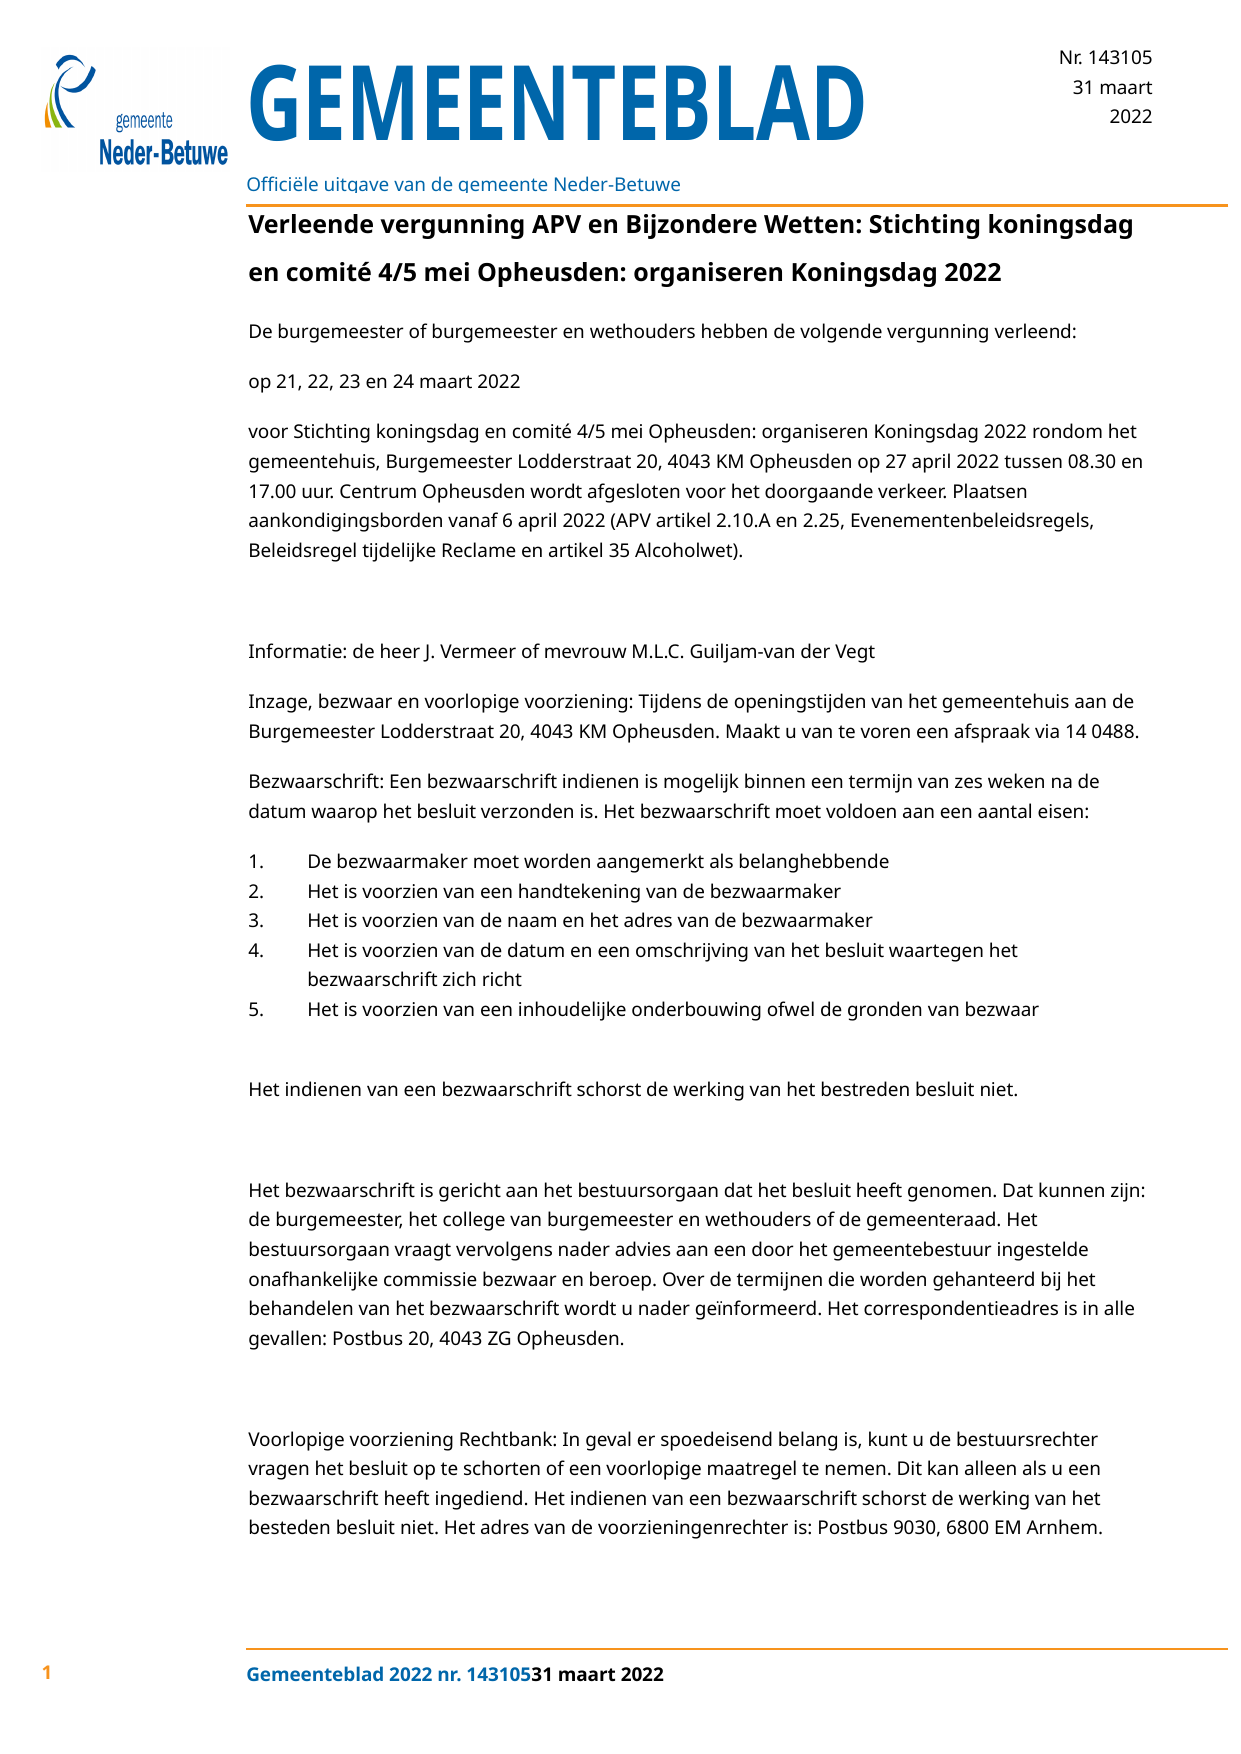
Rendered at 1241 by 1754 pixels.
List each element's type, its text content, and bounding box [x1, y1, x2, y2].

text Informatie: de heer J. Vermeer of mevrouw M.L.C. Guiljam-van der Vegt [248, 638, 1152, 664]
text voor Stichting koningsdag en comité 4/5 mei Opheusden: organiseren Koningsdag 2022 rondom het gemeentehuis, Burgemeester Lodderstraat 20, 4043 KM Opheusden op 27 april 2022 tussen 08.30 en 17.00 uur. Centrum Opheusden wordt afgesloten voor het doorgaande verkeer. Plaatsen aankondigingsborden vanaf 6 april 2022 (APV artikel 2.10.A en 2.25, Evenementenbeleidsregels, Beleidsregel tijdelijke Reclame en artikel 35 Alcoholwet). [248, 419, 1152, 563]
list Het is voorzien van een inhoudelijke onderbouwing ofwel de gronden van bezwaar [248, 996, 1152, 1022]
list Het is voorzien van de datum en een omschrijving van het besluit waartegen het bezwaarschrift zich richt [248, 937, 1152, 992]
text Bezwaarschrift: Een bezwaarschrift indienen is mogelijk binnen een termijn van zes weken na de datum waarop het besluit verzonden is. Het bezwaarschrift moet voldoen aan een aantal eisen: [248, 768, 1152, 824]
list De bezwaarmaker moet worden aangemerkt als belanghebbende [248, 848, 1152, 874]
text op 21, 22, 23 en 24 maart 2022 [248, 368, 1152, 394]
text Het bezwaarschrift is gericht aan het bestuursorgaan dat het besluit heeft genomen. Dat kunnen zijn: de burgemeester, het college van burgemeester en wethouders of de gemeenteraad. Het bestuursorgaan vraagt vervolgens nader advies aan een door het gemeentebestuur ingestelde onafhankelijke commissie bezwaar en beroep. Over de termijnen die worden gehanteerd bij het behandelen van het bezwaarschrift wordt u nader geïnformeerd. Het correspondentieadres is in alle gevallen: Postbus 20, 4043 ZG Opheusden. [248, 1177, 1152, 1351]
text Verleende vergunning APV en Bijzondere Wetten: Stichting koningsdag en comité 4/5 mei Opheusden: organiseren Koningsdag 2022 [248, 207, 1152, 288]
list Het is voorzien van de naam en het adres van de bezwaarmaker [248, 907, 1152, 933]
list Het is voorzien van een handtekening van de bezwaarmaker [248, 878, 1152, 904]
text Het indienen van een bezwaarschrift schorst de werking van het bestreden besluit niet. [248, 1076, 1152, 1102]
picture [41, 47, 231, 172]
text Inzage, bezwaar en voorlopige voorziening: Tijdens de openingstijden van het gemeentehuis aan de Burgemeester Lodderstraat 20, 4043 KM Opheusden. Maakt u van te voren een afspraak via 14 0488. [248, 688, 1152, 744]
text Voorlopige voorziening Rechtbank: In geval er spoedeisend belang is, kunt u de bestuursrechter vragen het besluit op te schorten of een voorlopige maatregel te nemen. Dit kan alleen als u een bezwaarschrift heeft ingediend. Het indienen van een bezwaarschrift schorst de werking van het besteden besluit niet. Het adres van de voorzieningenrechter is: Postbus 9030, 6800 EM Arnhem. [248, 1426, 1152, 1540]
text De burgemeester of burgemeester en wethouders hebben de volgende vergunning verleend: [248, 318, 1152, 344]
